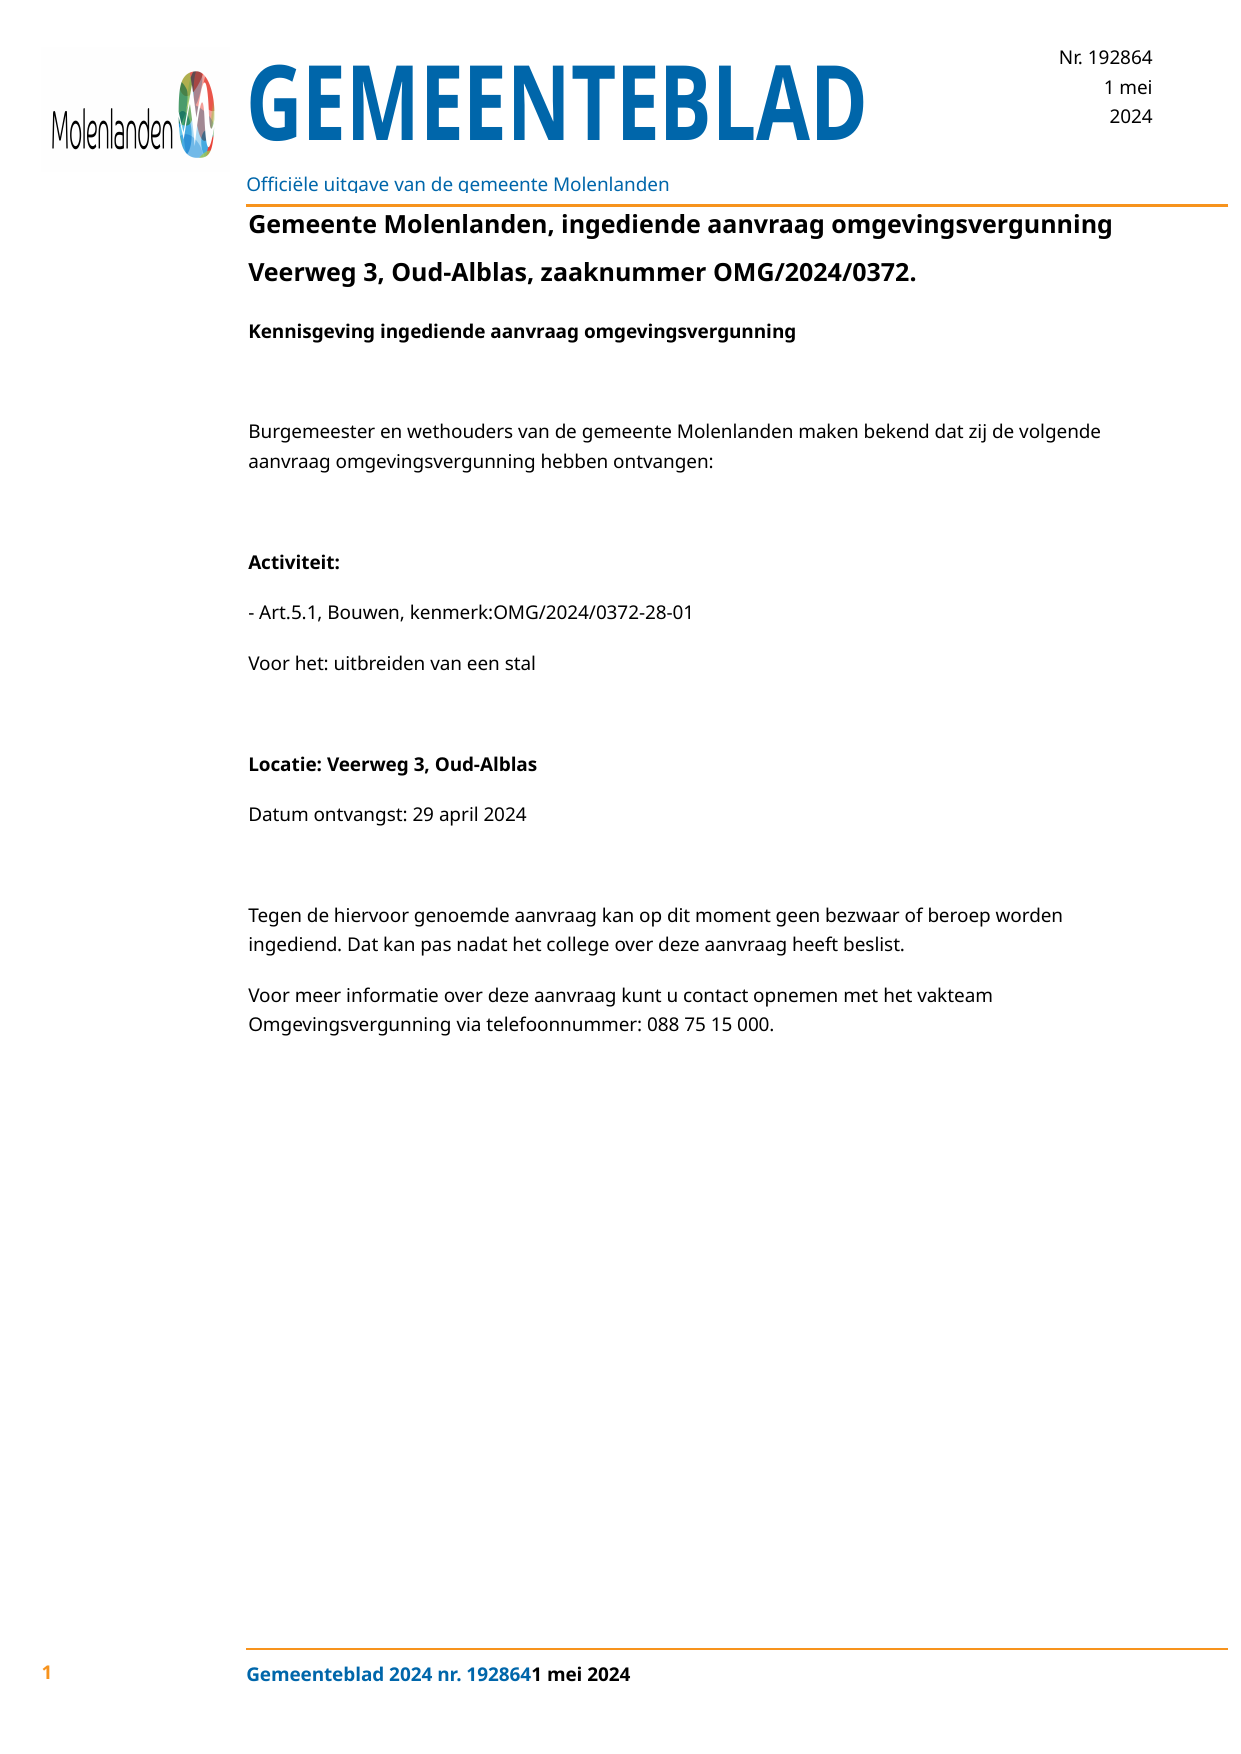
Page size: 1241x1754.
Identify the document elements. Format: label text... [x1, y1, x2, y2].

text Locatie: Veerweg 3, Oud-Alblas [248, 751, 1152, 777]
text Voor het: uitbreiden van een stal [248, 650, 1152, 676]
text Burgemeester en wethouders van de gemeente Molenlanden maken bekend dat zij de volgende aanvraag omgevingsvergunning hebben ontvangen: [248, 419, 1152, 474]
text Activiteit: [248, 549, 1152, 575]
text Voor meer informatie over deze aanvraag kunt u contact opnemen met het vakteam Omgevingsvergunning via telefoonnummer: 088 75 15 000. [248, 982, 1152, 1037]
picture [41, 47, 231, 172]
text Tegen de hiervoor genoemde aanvraag kan op dit moment geen bezwaar of beroep worden ingediend. Dat kan pas nadat het college over deze aanvraag heeft beslist. [248, 902, 1152, 957]
text Kennisgeving ingediende aanvraag omgevingsvergunning [248, 318, 1152, 344]
text - Art.5.1, Bouwen, kenmerk:OMG/2024/0372-28-01 [248, 599, 1152, 625]
text Gemeente Molenlanden, ingediende aanvraag omgevingsvergunning Veerweg 3, Oud-Alblas, zaaknummer OMG/2024/0372. [248, 207, 1152, 288]
text Datum ontvangst: 29 april 2024 [248, 801, 1152, 827]
